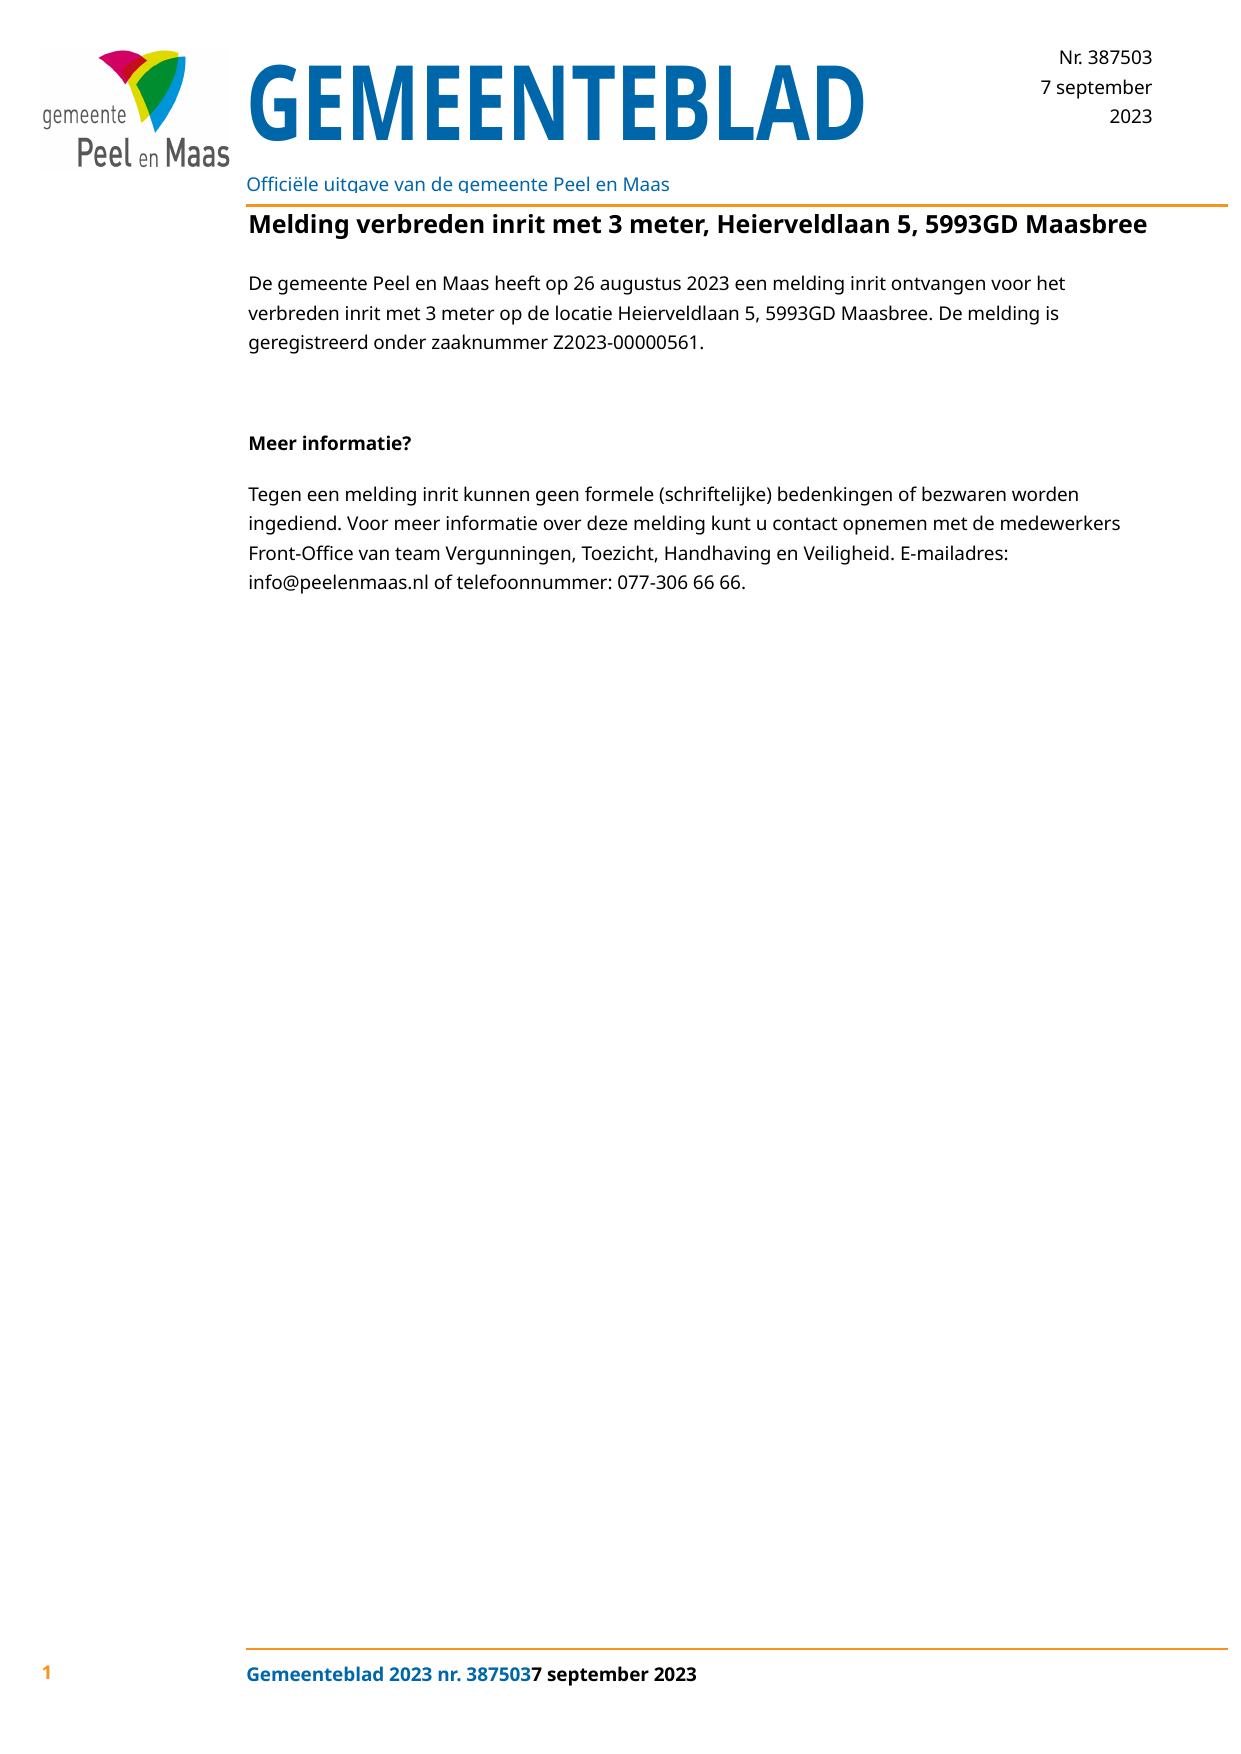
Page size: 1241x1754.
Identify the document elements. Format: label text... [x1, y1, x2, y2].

text Meer informatie? [248, 430, 1152, 456]
text Tegen een melding inrit kunnen geen formele (schriftelijke) bedenkingen of bezwaren worden ingediend. Voor meer informatie over deze melding kunt u contact opnemen met de medewerkers Front-Office van team Vergunningen, Toezicht, Handhaving en Veiligheid. E-mailadres: info@peelenmaas.nl of telefoonnummer: 077-306 66 66. [248, 481, 1152, 595]
text Melding verbreden inrit met 3 meter, Heierveldlaan 5, 5993GD Maasbree [248, 207, 1152, 241]
picture [41, 47, 231, 172]
text De gemeente Peel en Maas heeft op 26 augustus 2023 een melding inrit ontvangen voor het verbreden inrit met 3 meter op de locatie Heierveldlaan 5, 5993GD Maasbree. De melding is geregistreerd onder zaaknummer Z2023-00000561. [248, 270, 1152, 355]
